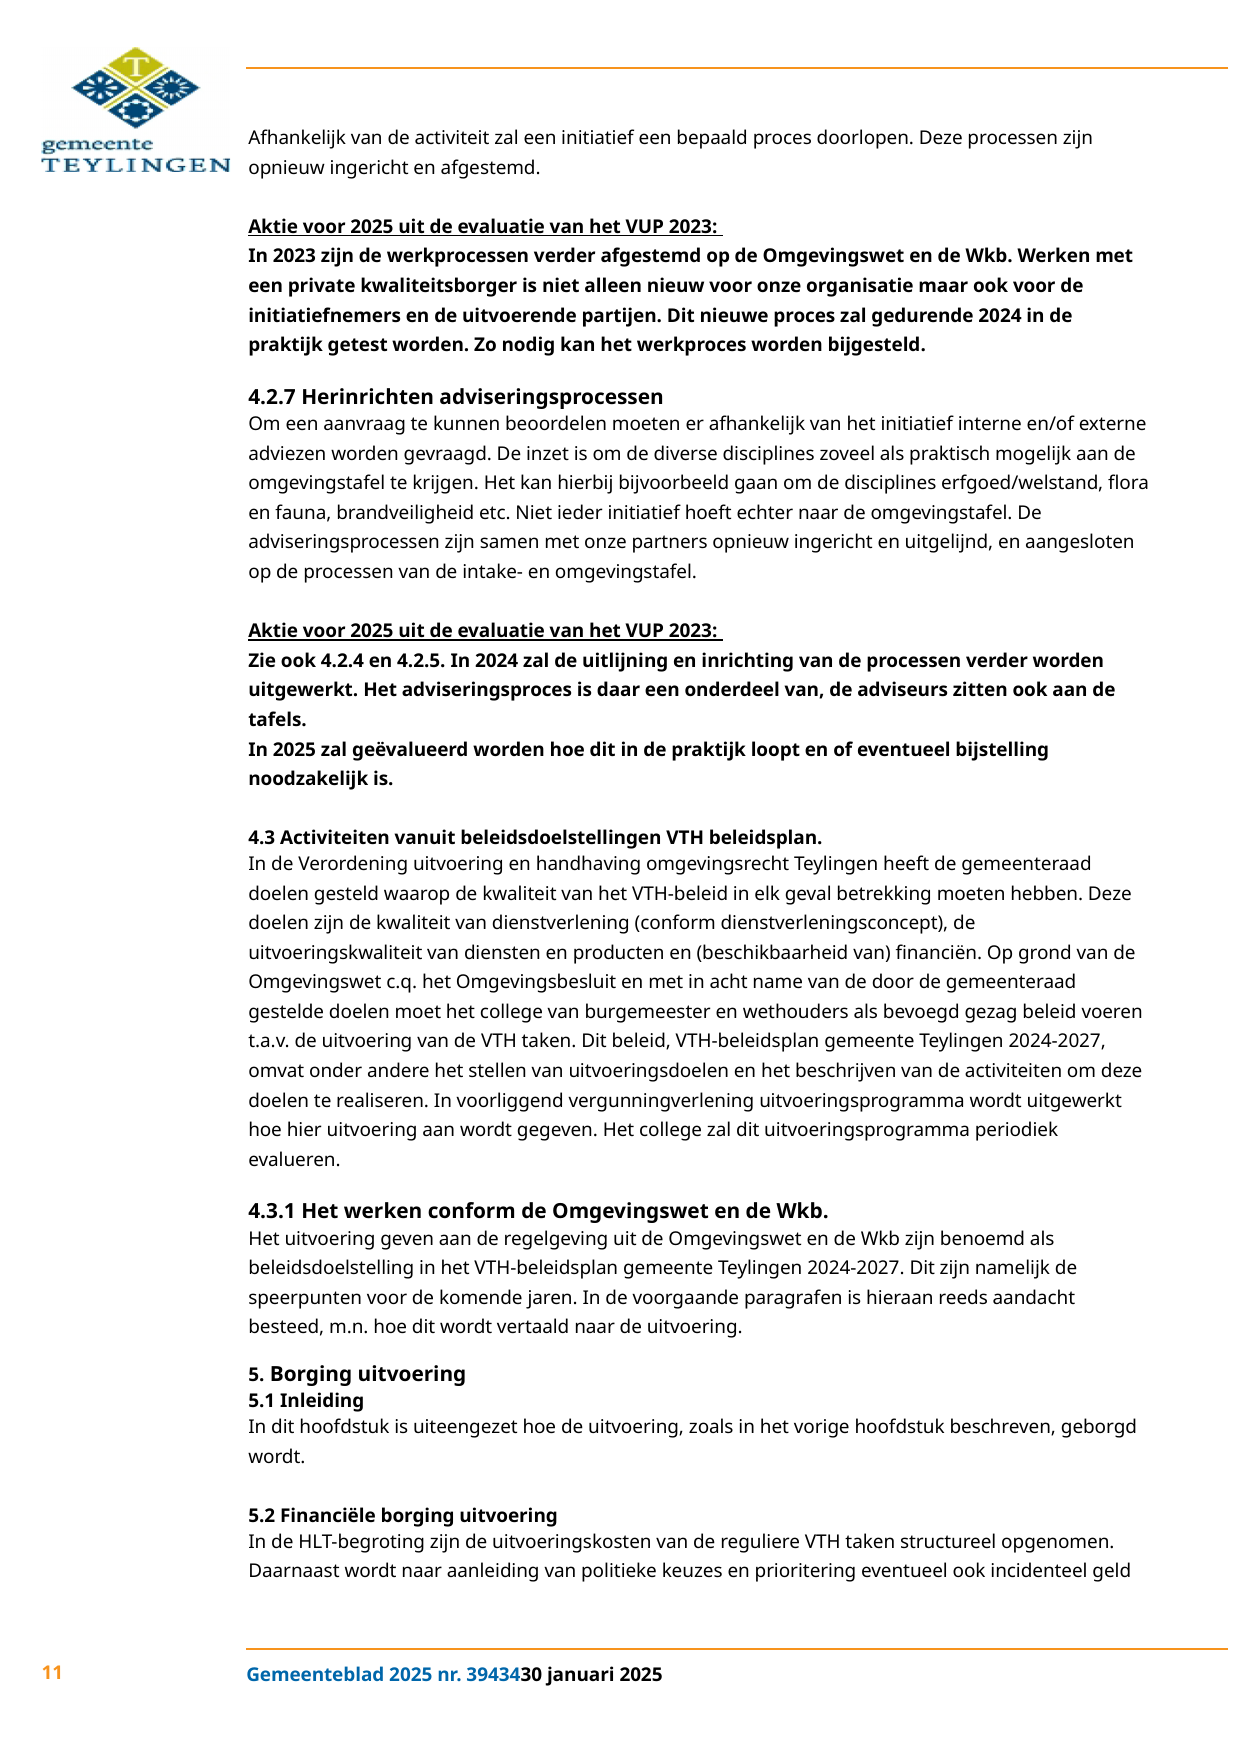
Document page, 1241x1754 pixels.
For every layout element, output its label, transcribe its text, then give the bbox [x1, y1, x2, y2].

text In 2025 zal geëvalueerd worden hoe dit in de praktijk loopt en of eventueel bijstelling noodzakelijk is. [248, 736, 1152, 791]
text In 2023 zijn de werkprocessen verder afgestemd op de Omgevingswet en de Wkb. Werken met een private kwaliteitsborger is niet alleen nieuw voor onze organisatie maar ook voor de initiatiefnemers en de uitvoerende partijen. Dit nieuwe proces zal gedurende 2024 in de praktijk getest worden. Zo nodig kan het werkproces worden bijgesteld. [248, 243, 1152, 357]
text 5.1 Inleiding [248, 1388, 1152, 1413]
text In dit hoofdstuk is uiteengezet hoe de uitvoering, zoals in het vorige hoofdstuk beschreven, geborgd wordt. [248, 1413, 1152, 1469]
text Aktie voor 2025 uit de evaluatie van het VUP 2023: [248, 213, 1152, 239]
text 4.2.7 Herinrichten adviseringsprocessen [248, 382, 1152, 410]
text 5. Borging uitvoering [248, 1359, 1152, 1388]
text 4.3 Activiteiten vanuit beleidsdoelstellingen VTH beleidsplan. [248, 824, 1152, 850]
text 4.3.1 Het werken conform de Omgevingswet en de Wkb. [248, 1196, 1152, 1225]
text Om een aanvraag te kunnen beoordelen moeten er afhankelijk van het initiatief interne en/of externe adviezen worden gevraagd. De inzet is om de diverse disciplines zoveel als praktisch mogelijk aan de omgevingstafel te krijgen. Het kan hierbij bijvoorbeeld gaan om de disciplines erfgoed/welstand, flora en fauna, brandveiligheid etc. Niet ieder initiatief hoeft echter naar de omgevingstafel. De adviseringsprocessen zijn samen met onze partners opnieuw ingericht en uitgelijnd, en aangesloten op de processen van de intake- en omgevingstafel. [248, 410, 1152, 584]
text Het uitvoering geven aan de regelgeving uit de Omgevingswet en de Wkb zijn benoemd als beleidsdoelstelling in het VTH-beleidsplan gemeente Teylingen 2024-2027. Dit zijn namelijk de speerpunten voor de komende jaren. In de voorgaande paragrafen is hieraan reeds aandacht besteed, m.n. hoe dit wordt vertaald naar de uitvoering. [248, 1225, 1152, 1339]
text Afhankelijk van de activiteit zal een initiatief een bepaald proces doorlopen. Deze processen zijn opnieuw ingericht en afgestemd. [248, 124, 1152, 180]
text Zie ook 4.2.4 en 4.2.5. In 2024 zal de uitlijning en inrichting van de processen verder worden uitgewerkt. Het adviseringsproces is daar een onderdeel van, de adviseurs zitten ook aan de tafels. [248, 647, 1152, 732]
text In de Verordening uitvoering en handhaving omgevingsrecht Teylingen heeft de gemeenteraad doelen gesteld waarop de kwaliteit van het VTH-beleid in elk geval betrekking moeten hebben. Deze doelen zijn de kwaliteit van dienstverlening (conform dienstverleningsconcept), de uitvoeringskwaliteit van diensten en producten en (beschikbaarheid van) financiën. Op grond van de Omgevingswet c.q. het Omgevingsbesluit en met in acht name van de door de gemeenteraad gestelde doelen moet het college van burgemeester en wethouders als bevoegd gezag beleid voeren t.a.v. de uitvoering van de VTH taken. Dit beleid, VTH-beleidsplan gemeente Teylingen 2024-2027, omvat onder andere het stellen van uitvoeringsdoelen en het beschrijven van de activiteiten om deze doelen te realiseren. In voorliggend vergunningverlening uitvoeringsprogramma wordt uitgewerkt hoe hier uitvoering aan wordt gegeven. Het college zal dit uitvoeringsprogramma periodiek evalueren. [248, 850, 1152, 1172]
text In de HLT-begroting zijn de uitvoeringskosten van de reguliere VTH taken structureel opgenomen. Daarnaast wordt naar aanleiding van politieke keuzes en prioritering eventueel ook incidenteel geld [248, 1528, 1152, 1583]
text Aktie voor 2025 uit de evaluatie van het VUP 2023: [248, 617, 1152, 643]
picture [41, 47, 231, 172]
text 5.2 Financiële borging uitvoering [248, 1502, 1152, 1528]
